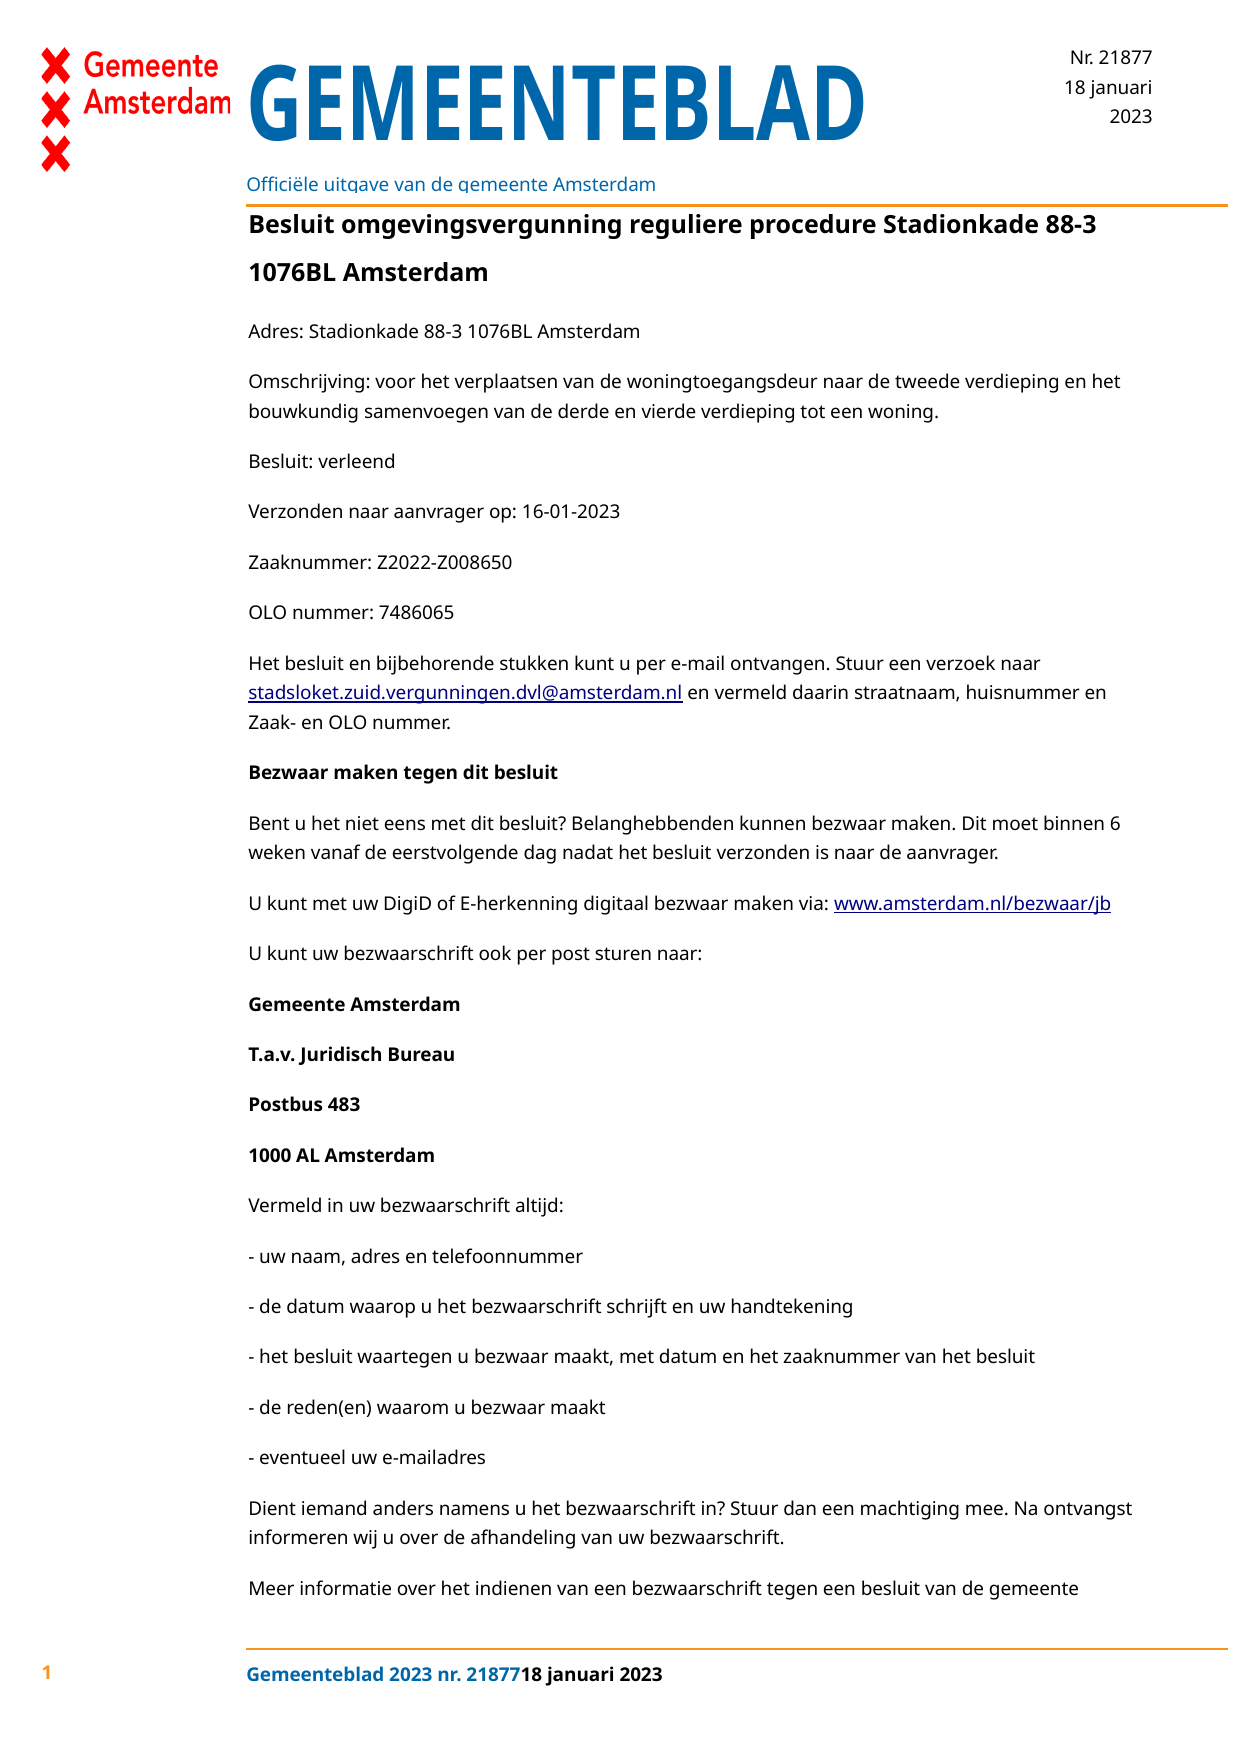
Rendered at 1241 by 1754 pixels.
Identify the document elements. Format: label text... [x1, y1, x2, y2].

text U kunt uw bezwaarschrift ook per post sturen naar: [248, 940, 1152, 966]
text - het besluit waartegen u bezwaar maakt, met datum en het zaaknummer van het besluit [248, 1344, 1152, 1369]
text Gemeente Amsterdam [248, 991, 1152, 1017]
text - de reden(en) waarom u bezwaar maakt [248, 1394, 1152, 1420]
text Bent u het niet eens met dit besluit? Belanghebbenden kunnen bezwaar maken. Dit moet binnen 6 weken vanaf de eerstvolgende dag nadat het besluit verzonden is naar de aanvrager. [248, 810, 1152, 865]
text Omschrijving: voor het verplaatsen van de woningtoegangsdeur naar de tweede verdieping en het bouwkundig samenvoegen van de derde en vierde verdieping tot een woning. [248, 368, 1152, 424]
text - uw naam, adres en telefoonnummer [248, 1243, 1152, 1269]
picture [41, 47, 231, 172]
text Vermeld in uw bezwaarschrift altijd: [248, 1192, 1152, 1218]
text Het besluit en bijbehorende stukken kunt u per e-mail ontvangen. Stuur een verzoek naar stadsloket.zuid.vergunningen.dvl@amsterdam.nl en vermeld daarin straatnaam, huisnummer en Zaak- en OLO nummer. [248, 650, 1152, 735]
text U kunt met uw DigiD of E-herkenning digitaal bezwaar maken via: www.amsterdam.nl/bezwaar/jb [248, 890, 1152, 916]
text OLO nummer: 7486065 [248, 599, 1152, 625]
text - de datum waarop u het bezwaarschrift schrijft en uw handtekening [248, 1293, 1152, 1319]
text Postbus 483 [248, 1092, 1152, 1117]
text Verzonden naar aanvrager op: 16-01-2023 [248, 499, 1152, 524]
text - eventueel uw e-mailadres [248, 1444, 1152, 1470]
text Besluit: verleend [248, 448, 1152, 474]
text Adres: Stadionkade 88-3 1076BL Amsterdam [248, 318, 1152, 344]
text Zaaknummer: Z2022-Z008650 [248, 549, 1152, 575]
text 1000 AL Amsterdam [248, 1142, 1152, 1168]
text Meer informatie over het indienen van een bezwaarschrift tegen een besluit van de gemeente [248, 1575, 1152, 1601]
text Dient iemand anders namens u het bezwaarschrift in? Stuur dan een machtiging mee. Na ontvangst informeren wij u over de afhandeling van uw bezwaarschrift. [248, 1495, 1152, 1550]
text Besluit omgevingsvergunning reguliere procedure Stadionkade 88-3 1076BL Amsterdam [248, 207, 1152, 288]
text Bezwaar maken tegen dit besluit [248, 759, 1152, 785]
text T.a.v. Juridisch Bureau [248, 1041, 1152, 1067]
